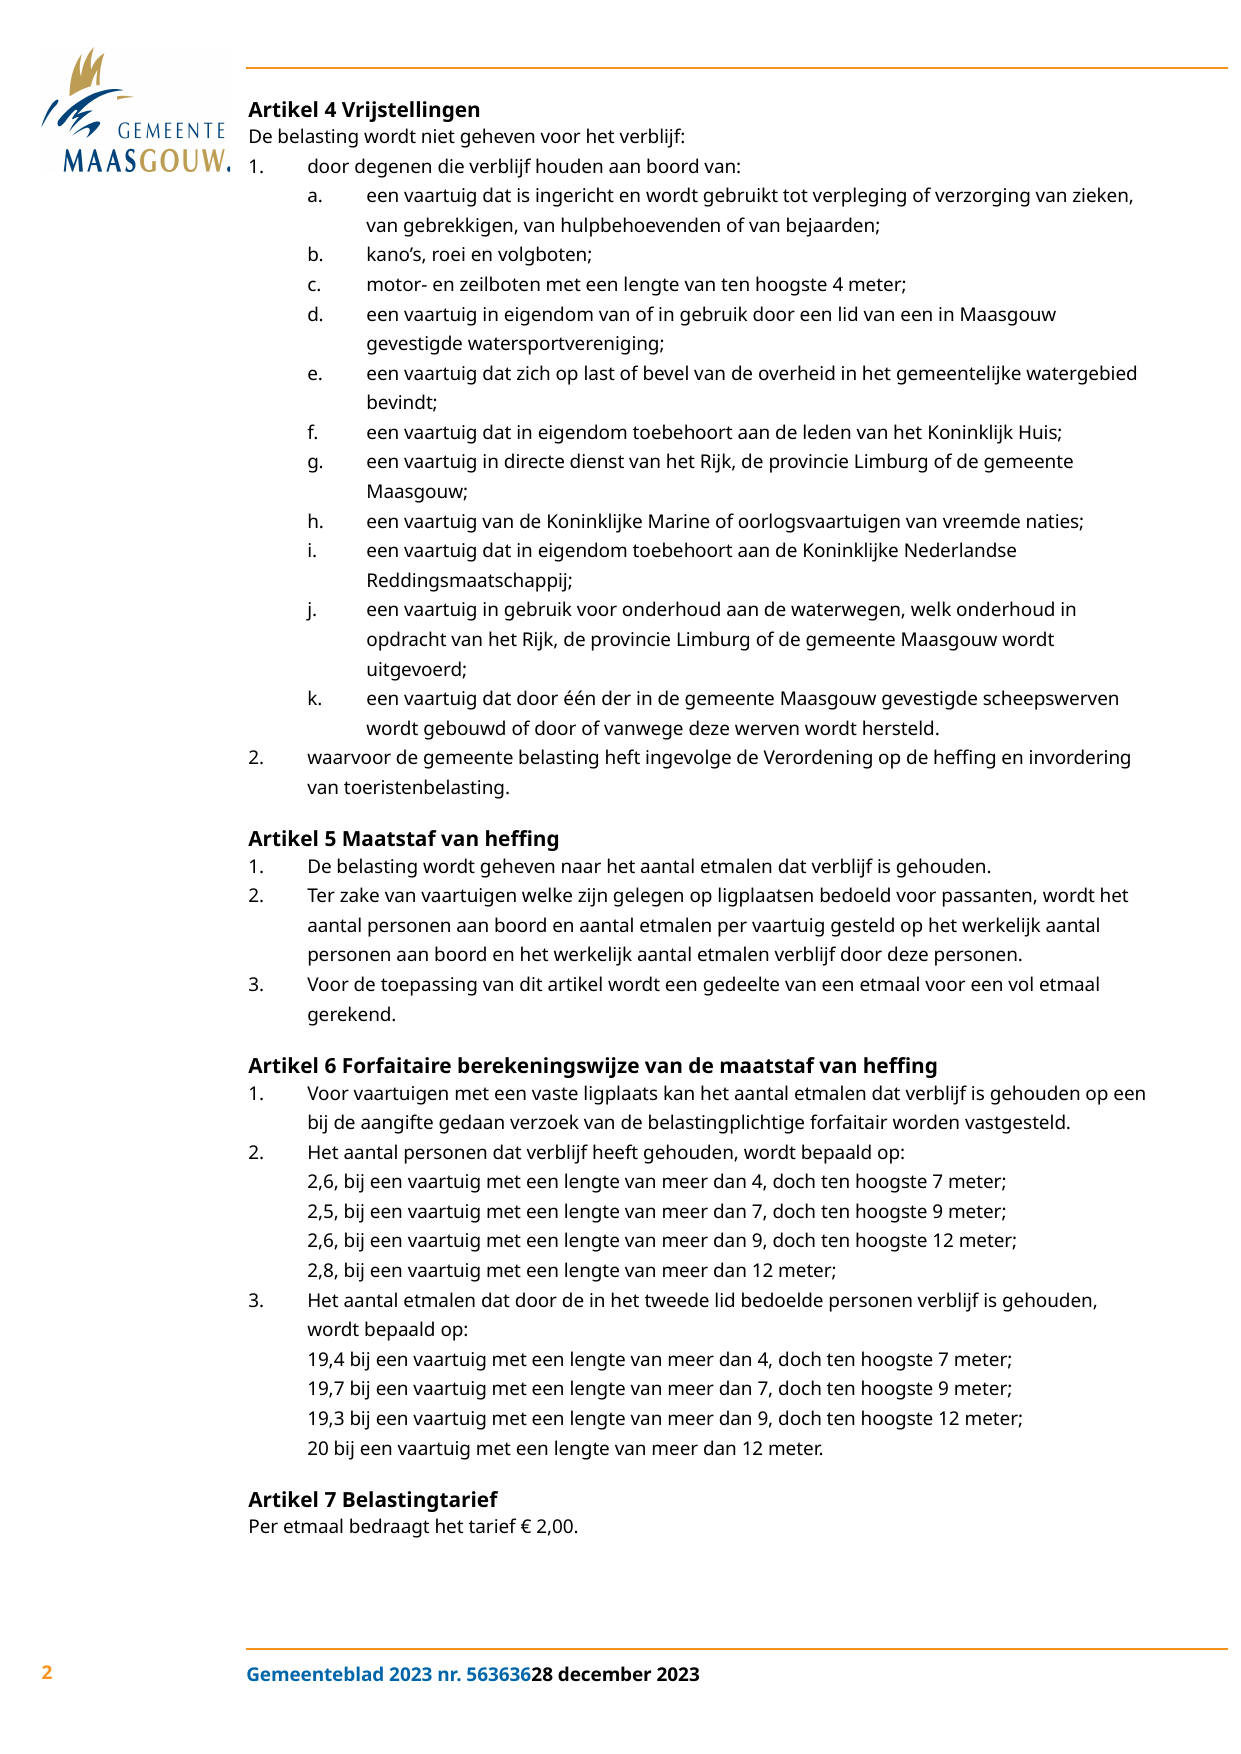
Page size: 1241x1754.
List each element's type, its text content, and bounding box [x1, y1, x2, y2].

text De belasting wordt niet geheven voor het verblijf: [248, 123, 1152, 149]
list Voor de toepassing van dit artikel wordt een gedeelte van een etmaal voor een vol etmaal gerekend. [248, 971, 1152, 1027]
list motor- en zeilboten met een lengte van ten hoogste 4 meter; [307, 271, 1152, 297]
list Het aantal personen dat verblijf heeft gehouden, wordt bepaald op: [248, 1139, 1152, 1164]
list een vaartuig in gebruik voor onderhoud aan de waterwegen, welk onderhoud in opdracht van het Rijk, de provincie Limburg of de gemeente Maasgouw wordt uitgevoerd; [307, 597, 1152, 681]
list een vaartuig dat door één der in de gemeente Maasgouw gevestigde scheepswerven wordt gebouwd of door of vanwege deze werven wordt hersteld. [307, 685, 1152, 741]
list Ter zake van vaartuigen welke zijn gelegen op ligplaatsen bedoeld voor passanten, wordt het aantal personen aan boord en aantal etmalen per vaartuig gesteld op het werkelijk aantal personen aan boord en het werkelijk aantal etmalen verblijf door deze personen. [248, 882, 1152, 967]
list 2,5, bij een vaartuig met een lengte van meer dan 7, doch ten hoogste 9 meter; [248, 1198, 1152, 1224]
list 2,6, bij een vaartuig met een lengte van meer dan 4, doch ten hoogste 7 meter; [248, 1168, 1152, 1194]
text Artikel 6 Forfaitaire berekeningswijze van de maatstaf van heffing [248, 1051, 1152, 1080]
list een vaartuig dat zich op last of bevel van de overheid in het gemeentelijke watergebied bevindt; [307, 360, 1152, 415]
list een vaartuig dat is ingericht en wordt gebruikt tot verpleging of verzorging van zieken, van gebrekkigen, van hulpbehoevenden of van bejaarden; [307, 182, 1152, 238]
list een vaartuig van de Koninklijke Marine of oorlogsvaartuigen van vreemde naties; [307, 508, 1152, 533]
text Artikel 7 Belastingtarief [248, 1485, 1152, 1513]
list waarvoor de gemeente belasting heft ingevolge de Verordening op de heffing en invordering van toeristenbelasting. [248, 744, 1152, 800]
list een vaartuig in eigendom van of in gebruik door een lid van een in Maasgouw gevestigde watersportvereniging; [307, 301, 1152, 356]
list 19,4 bij een vaartuig met een lengte van meer dan 4, doch ten hoogste 7 meter; [248, 1346, 1152, 1372]
list een vaartuig dat in eigendom toebehoort aan de leden van het Koninklijk Huis; [307, 419, 1152, 445]
list 19,3 bij een vaartuig met een lengte van meer dan 9, doch ten hoogste 12 meter; [248, 1405, 1152, 1431]
picture [41, 47, 231, 172]
list een vaartuig dat in eigendom toebehoort aan de Koninklijke Nederlandse Reddingsmaatschappij; [307, 537, 1152, 593]
list door degenen die verblijf houden aan boord van: [248, 153, 1152, 178]
list 20 bij een vaartuig met een lengte van meer dan 12 meter. [248, 1435, 1152, 1460]
list een vaartuig in directe dienst van het Rijk, de provincie Limburg of de gemeente Maasgouw; [307, 449, 1152, 504]
list 2,8, bij een vaartuig met een lengte van meer dan 12 meter; [248, 1257, 1152, 1283]
list kano’s, roei en volgboten; [307, 242, 1152, 267]
list De belasting wordt geheven naar het aantal etmalen dat verblijf is gehouden. [248, 853, 1152, 879]
list Voor vaartuigen met een vaste ligplaats kan het aantal etmalen dat verblijf is gehouden op een bij de aangifte gedaan verzoek van de belastingplichtige forfaitair worden vastgesteld. [248, 1080, 1152, 1135]
text Artikel 4 Vrijstellingen [248, 95, 1152, 123]
list 2,6, bij een vaartuig met een lengte van meer dan 9, doch ten hoogste 12 meter; [248, 1228, 1152, 1253]
text Artikel 5 Maatstaf van heffing [248, 824, 1152, 853]
list 19,7 bij een vaartuig met een lengte van meer dan 7, doch ten hoogste 9 meter; [248, 1376, 1152, 1401]
text Per etmaal bedraagt het tarief € 2,00. [248, 1513, 1152, 1539]
list Het aantal etmalen dat door de in het tweede lid bedoelde personen verblijf is gehouden, wordt bepaald op: [248, 1287, 1152, 1342]
